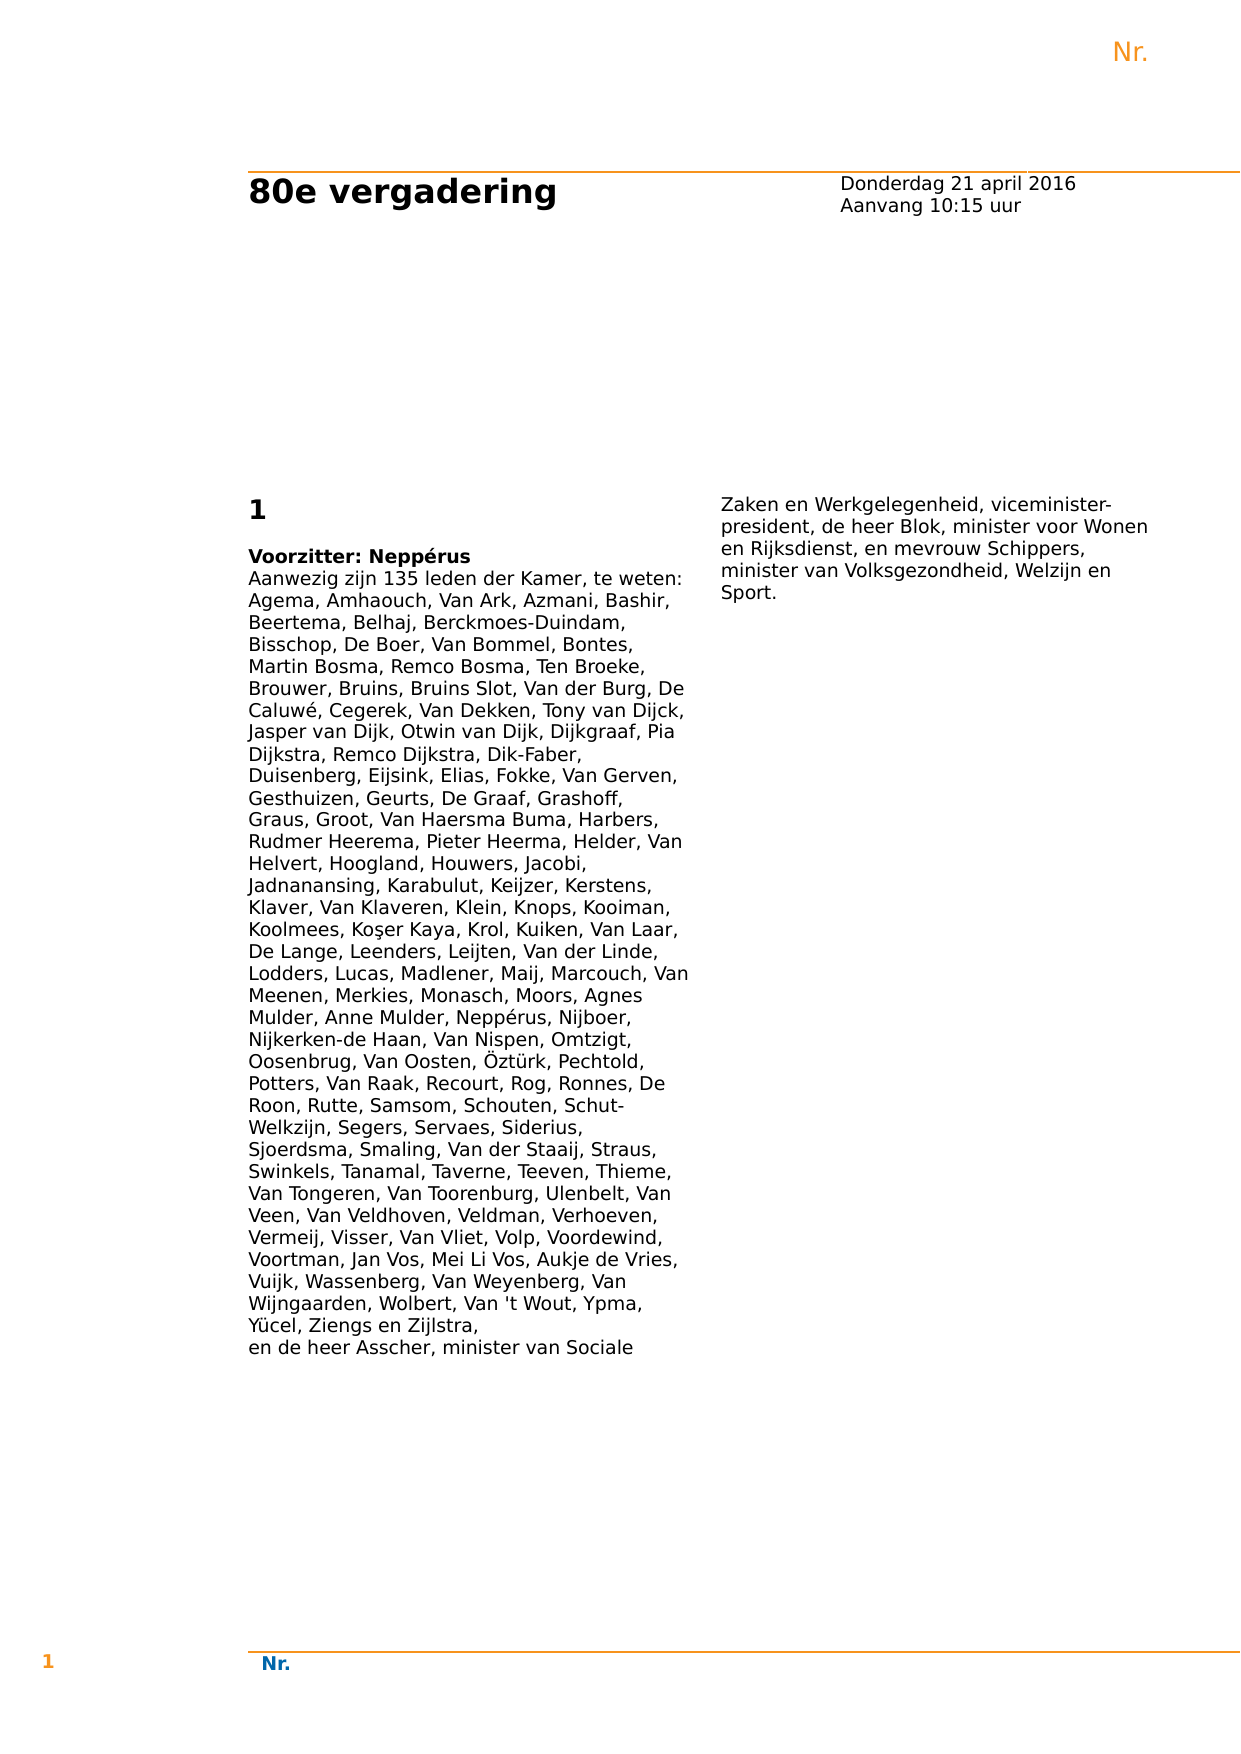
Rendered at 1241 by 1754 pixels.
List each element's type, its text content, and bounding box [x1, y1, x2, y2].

text Zaken en Werkgelegenheid, viceminister-president, de heer Blok, minister voor Wonen en Rijksdienst, en mevrouw Schippers, minister van Volksgezondheid, Welzijn en Sport. [721, 494, 1163, 604]
text en de heer Asscher, minister van Sociale [248, 1337, 691, 1359]
text Agema, Amhaouch, Van Ark, Azmani, Bashir, Beertema, Belhaj, Berckmoes-Duindam, Bisschop, De Boer, Van Bommel, Bontes, Martin Bosma, Remco Bosma, Ten Broeke, Brouwer, Bruins, Bruins Slot, Van der Burg, De Caluwé, Cegerek, Van Dekken, Tony van Dijck, Jasper van Dijk, Otwin van Dijk, Dijkgraaf, Pia Dijkstra, Remco Dijkstra, Dik-Faber, Duisenberg, Eijsink, Elias, Fokke, Van Gerven, Gesthuizen, Geurts, De Graaf, Grashoff, Graus, Groot, Van Haersma Buma, Harbers, Rudmer Heerema, Pieter Heerma, Helder, Van Helvert, Hoogland, Houwers, Jacobi, Jadnanansing, Karabulut, Keijzer, Kerstens, Klaver, Van Klaveren, Klein, Knops, Kooiman, Koolmees, Koşer Kaya, Krol, Kuiken, Van Laar, De Lange, Leenders, Leijten, Van der Linde, Lodders, Lucas, Madlener, Maij, Marcouch, Van Meenen, Merkies, Monasch, Moors, Agnes Mulder, Anne Mulder, Neppérus, Nijboer, Nijkerken-de Haan, Van Nispen, Omtzigt, Oosenbrug, Van Oosten, Öztürk, Pechtold, Potters, Van Raak, Recourt, Rog, Ronnes, De Roon, Rutte, Samsom, Schouten, Schut-Welkzijn, Segers, Servaes, Siderius, Sjoerdsma, Smaling, Van der Staaij, Straus, Swinkels, Tanamal, Taverne, Teeven, Thieme, Van Tongeren, Van Toorenburg, Ulenbelt, Van Veen, Van Veldhoven, Veldman, Verhoeven, Vermeij, Visser, Van Vliet, Volp, Voordewind, Voortman, Jan Vos, Mei Li Vos, Aukje de Vries, Vuijk, Wassenberg, Van Weyenberg, Van Wijngaarden, Wolbert, Van 't Wout, Ypma, Yücel, Ziengs en Zijlstra, [248, 589, 691, 1337]
table_header Donderdag 21 april 2016 [840, 173, 1163, 195]
text Voorzitter: Neppérus [248, 546, 691, 568]
table_cell Aanvang 10:15 uur [840, 195, 1163, 217]
text Aanwezig zijn 135 leden der Kamer, te weten: [248, 568, 691, 589]
title 1 [248, 494, 691, 526]
table_header 80e vergadering [248, 173, 840, 217]
